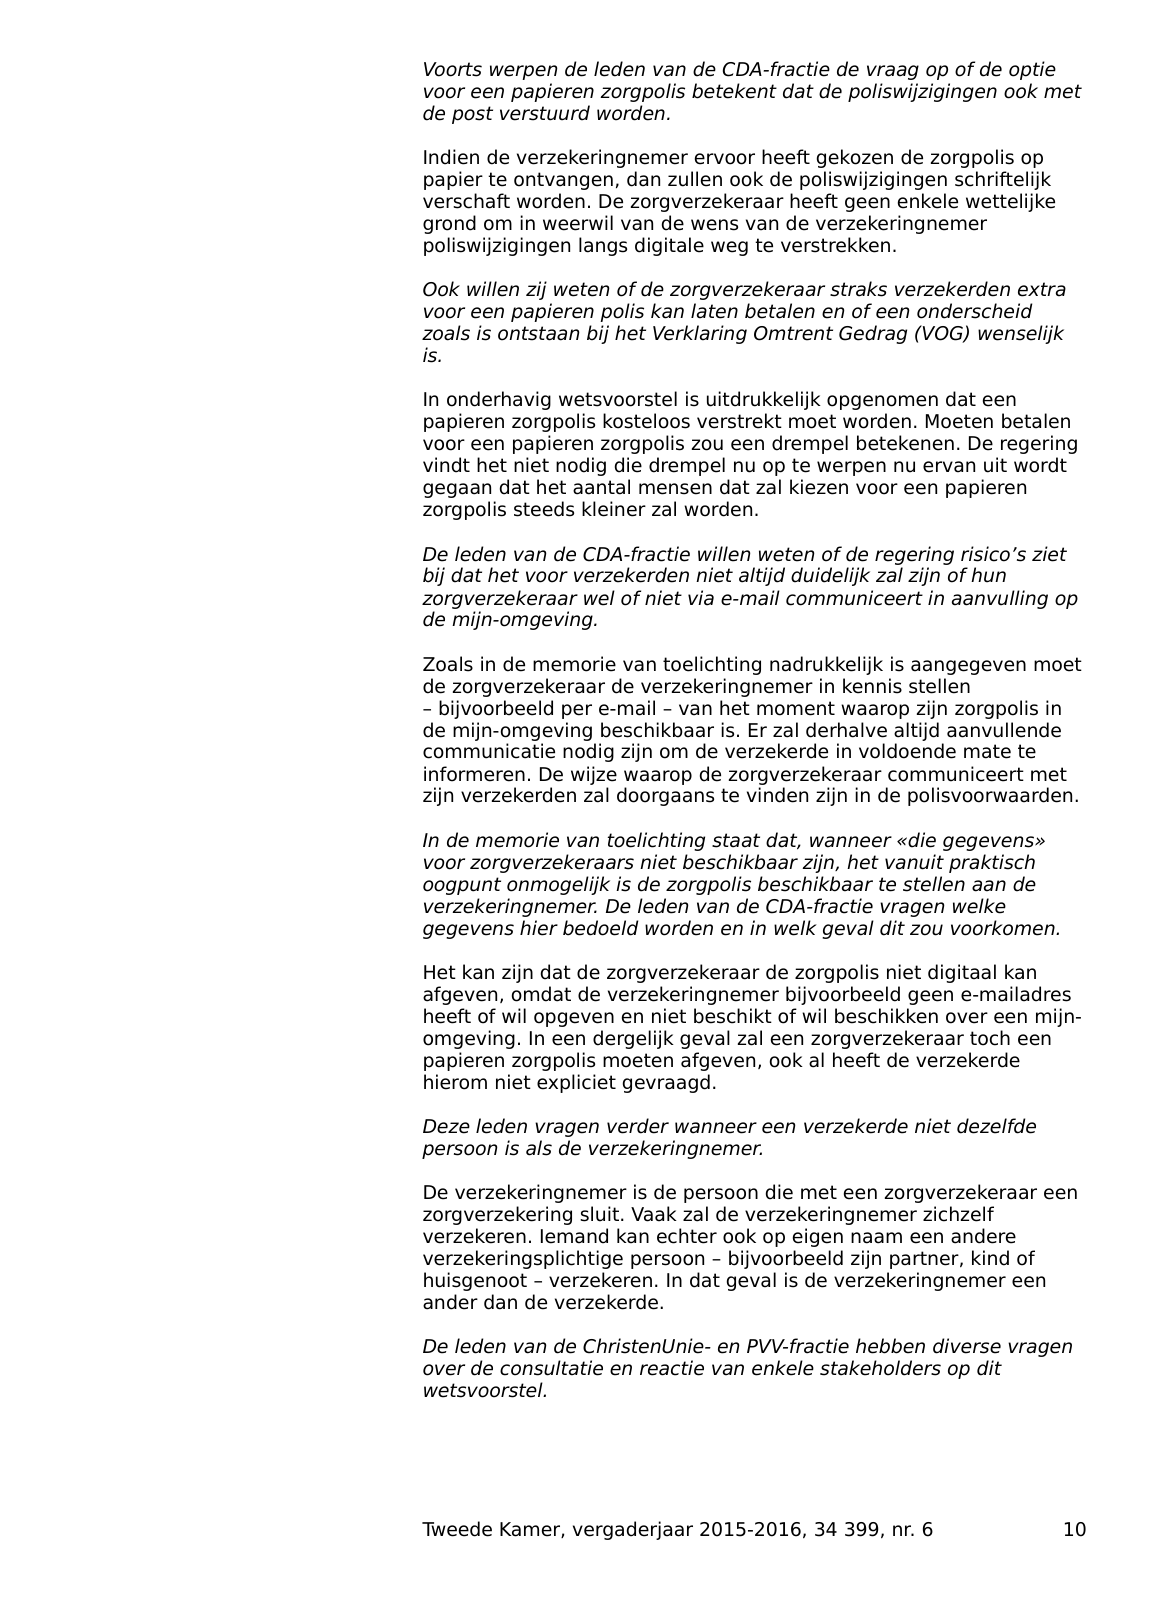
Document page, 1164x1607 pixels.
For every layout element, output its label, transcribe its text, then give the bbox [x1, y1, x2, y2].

text Voorts werpen de leden van de CDA-fractie de vraag op of de optie voor een papieren zorgpolis betekent dat de poliswijzigingen ook met de post verstuurd worden. [422, 59, 1087, 125]
text De verzekeringnemer is de persoon die met een zorgverzekeraar een zorgverzekering sluit. Vaak zal de verzekeringnemer zichzelf verzekeren. Iemand kan echter ook op eigen naam een andere verzekeringsplichtige persoon – bijvoorbeeld zijn partner, kind of huisgenoot – verzekeren. In dat geval is de verzekeringnemer een ander dan de verzekerde. [422, 1182, 1087, 1314]
text De leden van de CDA-fractie willen weten of de regering risico’s ziet bij dat het voor verzekerden niet altijd duidelijk zal zijn of hun zorgverzekeraar wel of niet via e-mail communiceert in aanvulling op de mijn-omgeving. [422, 543, 1087, 631]
text Zoals in de memorie van toelichting nadrukkelijk is aangegeven moet de zorgverzekeraar de verzekeringnemer in kennis stellen – bijvoorbeeld per e-mail – van het moment waarop zijn zorgpolis in de mijn-omgeving beschikbaar is. Er zal derhalve altijd aanvullende communicatie nodig zijn om de verzekerde in voldoende mate te informeren. De wijze waarop de zorgverzekeraar communiceert met zijn verzekerden zal doorgaans te vinden zijn in de polisvoorwaarden. [422, 653, 1087, 807]
text Indien de verzekeringnemer ervoor heeft gekozen de zorgpolis op papier te ontvangen, dan zullen ook de poliswijzigingen schriftelijk verschaft worden. De zorgverzekeraar heeft geen enkele wettelijke grond om in weerwil van de wens van de verzekeringnemer poliswijzigingen langs digitale weg te verstrekken. [422, 147, 1087, 257]
text Het kan zijn dat de zorgverzekeraar de zorgpolis niet digitaal kan afgeven, omdat de verzekeringnemer bijvoorbeeld geen e-mailadres heeft of wil opgeven en niet beschikt of wil beschikken over een mijn-omgeving. In een dergelijk geval zal een zorgverzekeraar toch een papieren zorgpolis moeten afgeven, ook al heeft de verzekerde hierom niet expliciet gevraagd. [422, 962, 1087, 1093]
text De leden van de ChristenUnie- en PVV-fractie hebben diverse vragen over de consultatie en reactie van enkele stakeholders op dit wetsvoorstel. [422, 1336, 1087, 1402]
text Deze leden vragen verder wanneer een verzekerde niet dezelfde persoon is als de verzekeringnemer. [422, 1116, 1087, 1160]
text In onderhavig wetsvoorstel is uitdrukkelijk opgenomen dat een papieren zorgpolis kosteloos verstrekt moet worden. Moeten betalen voor een papieren zorgpolis zou een drempel betekenen. De regering vindt het niet nodig die drempel nu op te werpen nu ervan uit wordt gegaan dat het aantal mensen dat zal kiezen voor een papieren zorgpolis steeds kleiner zal worden. [422, 389, 1087, 521]
text Ook willen zij weten of de zorgverzekeraar straks verzekerden extra voor een papieren polis kan laten betalen en of een onderscheid zoals is ontstaan bij het Verklaring Omtrent Gedrag (VOG) wenselijk is. [422, 279, 1087, 367]
text In de memorie van toelichting staat dat, wanneer «die gegevens» voor zorgverzekeraars niet beschikbaar zijn, het vanuit praktisch oogpunt onmogelijk is de zorgpolis beschikbaar te stellen aan de verzekeringnemer. De leden van de CDA-fractie vragen welke gegevens hier bedoeld worden en in welk geval dit zou voorkomen. [422, 829, 1087, 939]
